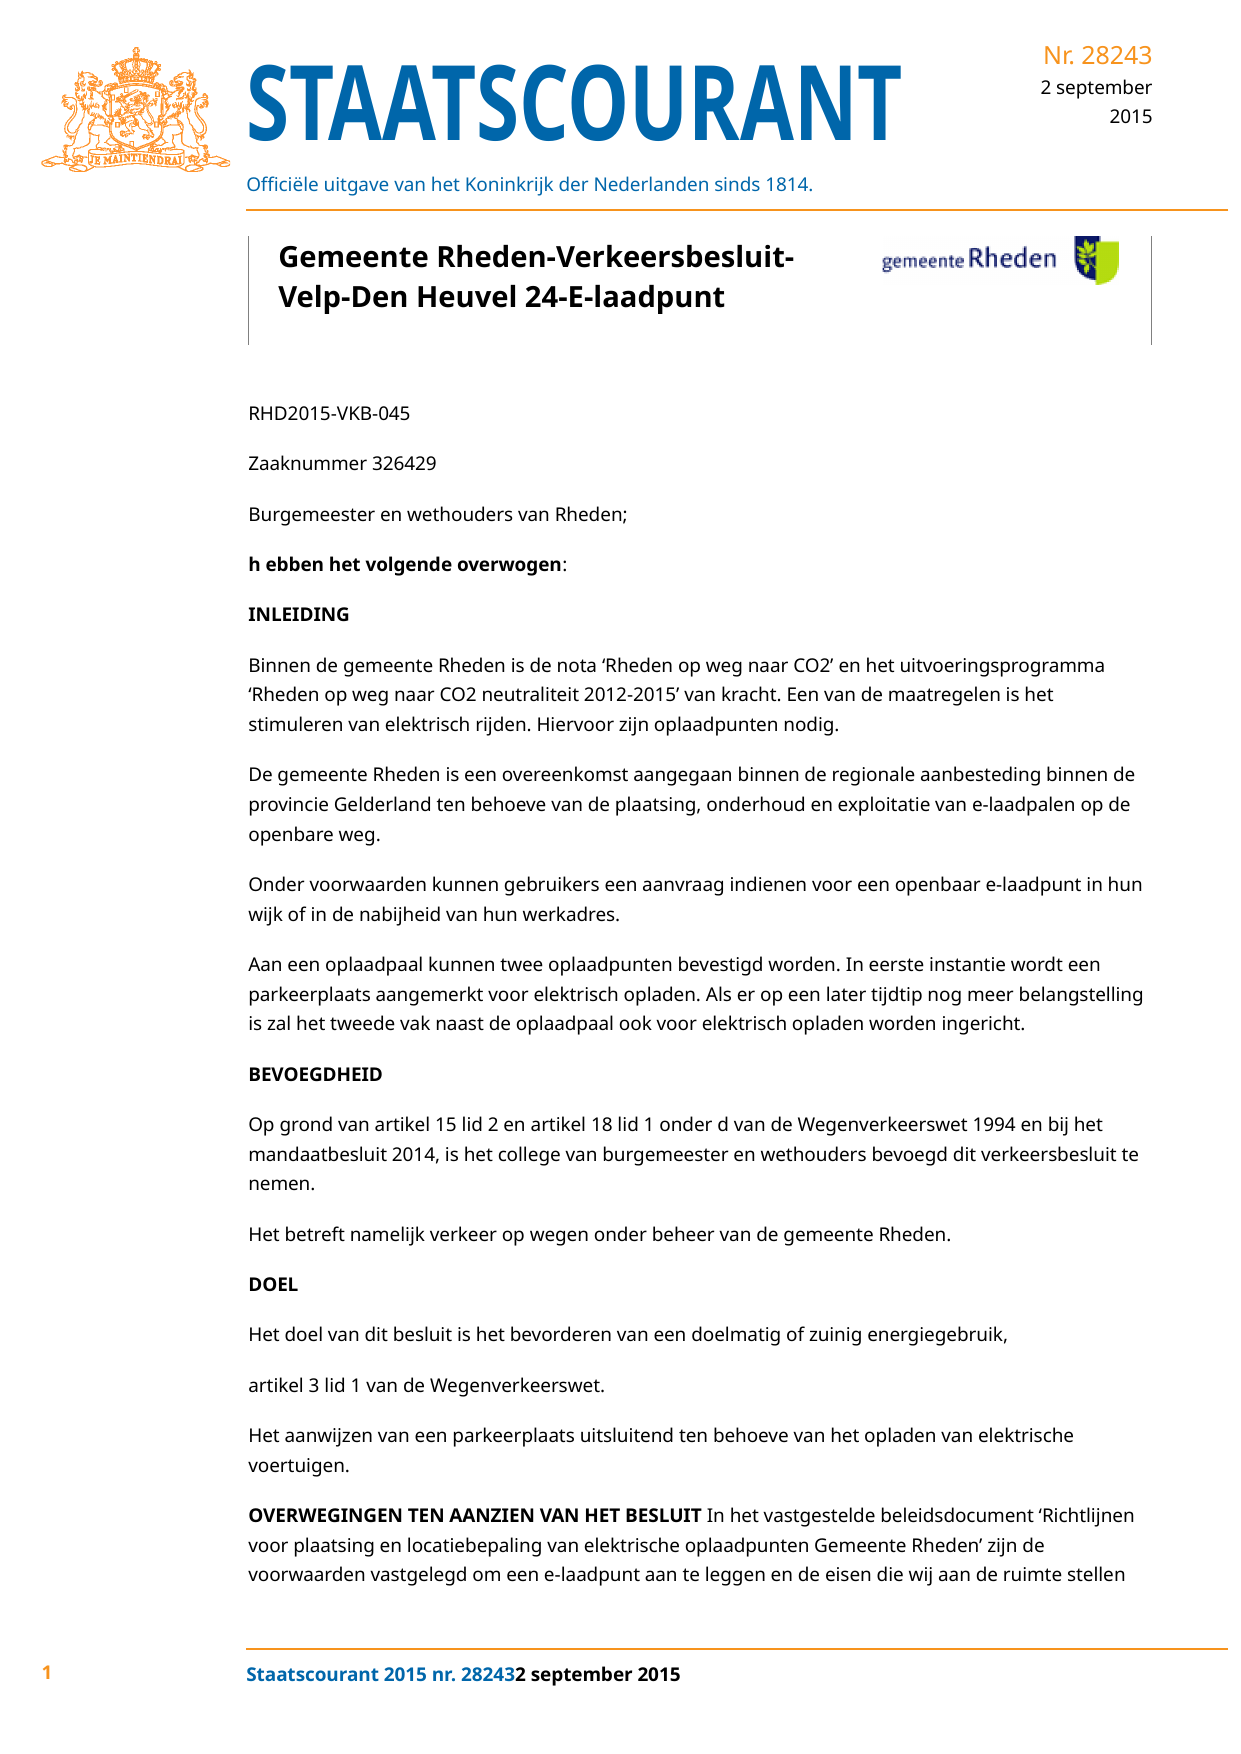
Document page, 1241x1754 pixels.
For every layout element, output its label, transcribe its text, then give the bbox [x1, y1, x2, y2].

text Onder voorwaarden kunnen gebruikers een aanvraag indienen voor een openbaar e-laadpunt in hun wijk of in de nabijheid van hun werkadres. [248, 871, 1152, 927]
text Burgemeester en wethouders van Rheden; [248, 501, 1152, 527]
text De gemeente Rheden is een overeenkomst aangegaan binnen de regionale aanbesteding binnen de provincie Gelderland ten behoeve van de plaatsing, onderhoud en exploitatie van e-laadpalen op de openbare weg. [248, 762, 1152, 847]
text OVERWEGINGEN TEN AANZIEN VAN HET BESLUIT In het vastgestelde beleidsdocument ‘Richtlijnen voor plaatsing en locatiebepaling van elektrische oplaadpunten Gemeente Rheden’ zijn de voorwaarden vastgelegd om een e-laadpunt aan te leggen en de eisen die wij aan de ruimte stellen [248, 1502, 1152, 1587]
text RHD2015-VKB-045 [248, 400, 1152, 426]
table_header [850, 236, 1151, 345]
picture [41, 47, 231, 172]
text Aan een oplaadpaal kunnen twee oplaadpunten bevestigd worden. In eerste instantie wordt een parkeerplaats aangemerkt voor elektrisch opladen. Als er op een later tijdtip nog meer belangstelling is zal het tweede vak naast de oplaadpaal ook voor elektrisch opladen worden ingericht. [248, 951, 1152, 1036]
text Zaaknummer 326429 [248, 450, 1152, 476]
text Het doel van dit besluit is het bevorderen van een doelmatig of zuinig energiegebruik, [248, 1322, 1152, 1347]
text Het aanwijzen van een parkeerplaats uitsluitend ten behoeve van het opladen van elektrische voertuigen. [248, 1422, 1152, 1478]
picture [882, 236, 1119, 285]
text BEVOEGDHEID [248, 1061, 1152, 1087]
table_header Gemeente Rheden-Verkeersbesluit-Velp-Den Heuvel 24-E-laadpunt [249, 236, 850, 345]
text artikel 3 lid 1 van de Wegenverkeerswet. [248, 1372, 1152, 1398]
text DOEL [248, 1271, 1152, 1297]
text Het betreft namelijk verkeer op wegen onder beheer van de gemeente Rheden. [248, 1221, 1152, 1247]
text Binnen de gemeente Rheden is de nota ‘Rheden op weg naar CO2’ en het uitvoeringsprogramma ‘Rheden op weg naar CO2 neutraliteit 2012-2015’ van kracht. Een van de maatregelen is het stimuleren van elektrisch rijden. Hiervoor zijn oplaadpunten nodig. [248, 652, 1152, 737]
text INLEIDING [248, 602, 1152, 627]
text h ebben het volgende overwogen: [248, 551, 1152, 577]
text Op grond van artikel 15 lid 2 en artikel 18 lid 1 onder d van de Wegenverkeerswet 1994 en bij het mandaatbesluit 2014, is het college van burgemeester en wethouders bevoegd dit verkeersbesluit te nemen. [248, 1111, 1152, 1196]
